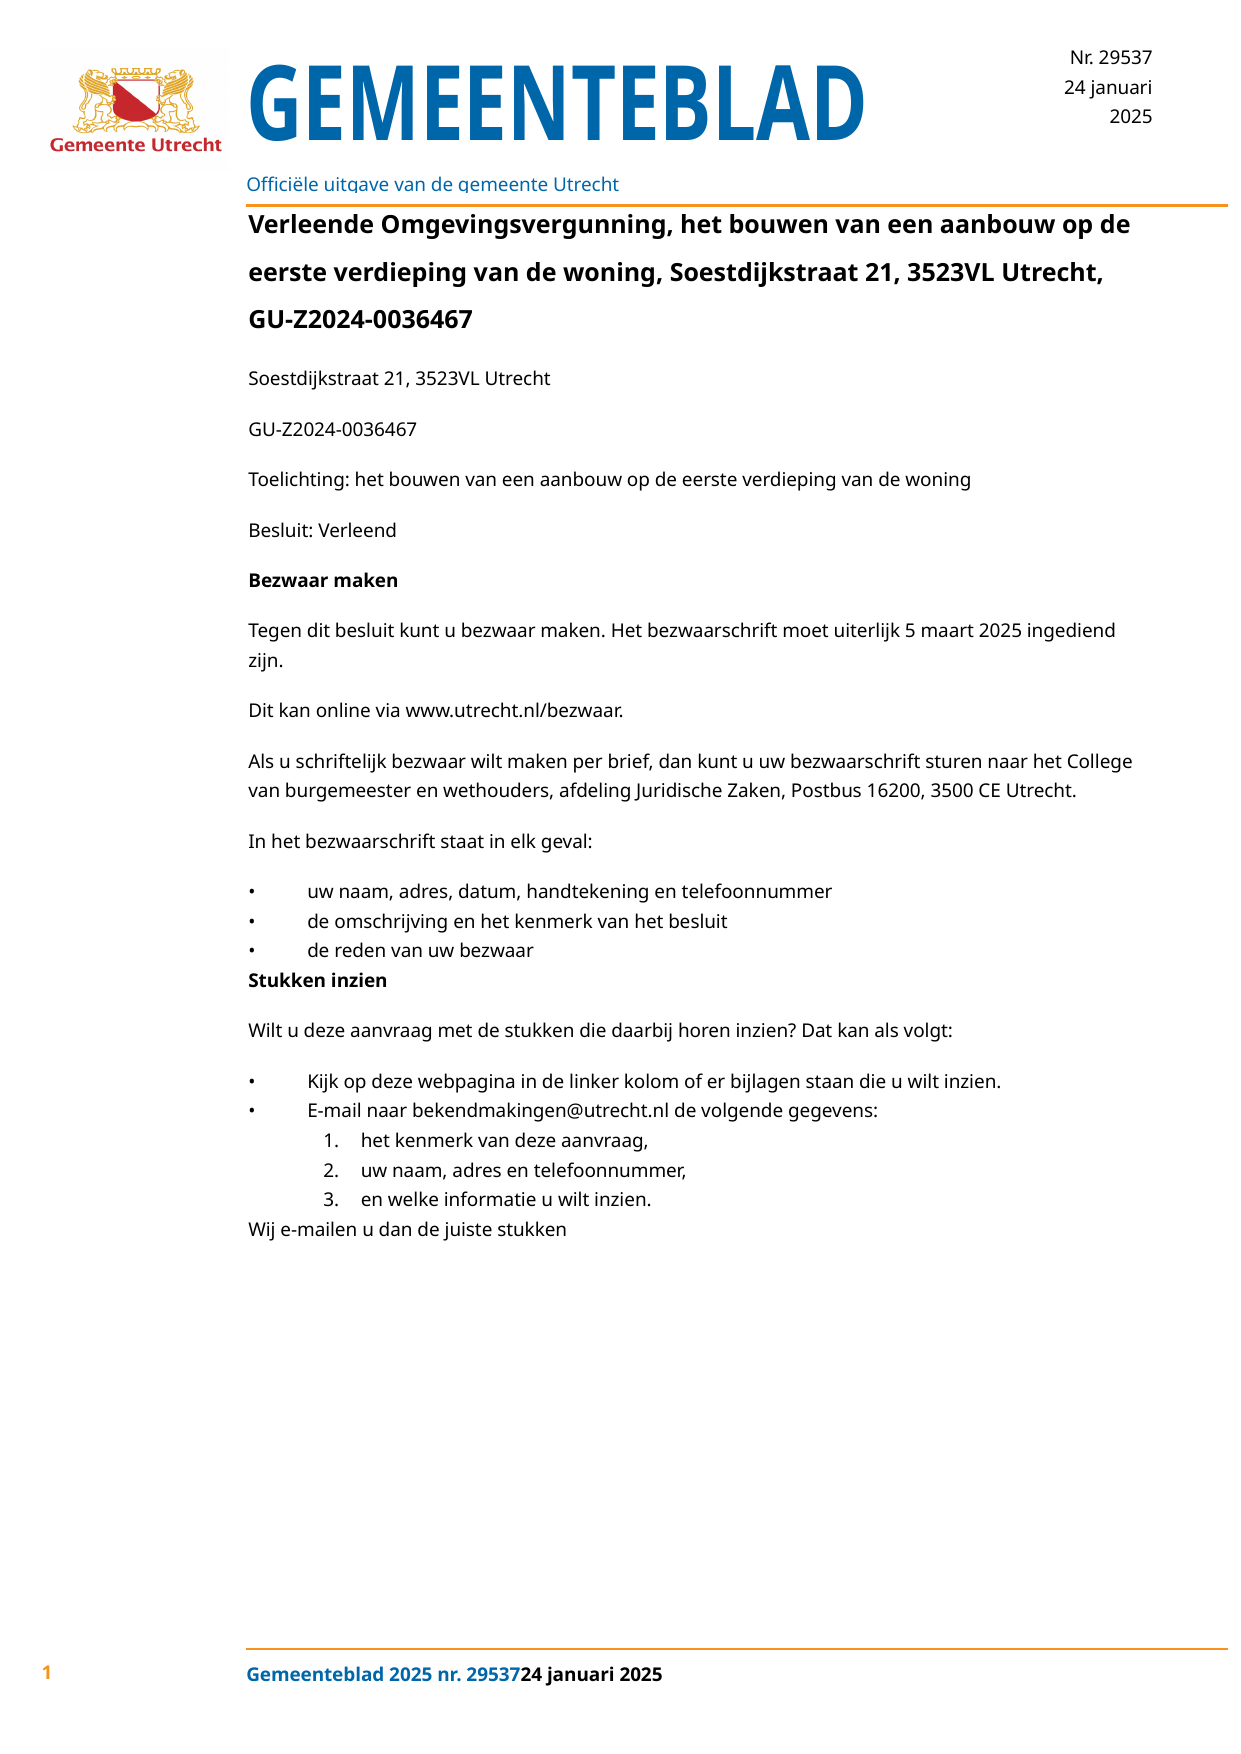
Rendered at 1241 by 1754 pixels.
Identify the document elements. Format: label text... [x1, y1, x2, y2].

text Wij e-mailen u dan de juiste stukken [248, 1216, 1152, 1242]
list E-mail naar bekendmakingen@utrecht.nl de volgende gegevens: [248, 1098, 1152, 1123]
text In het bezwaarschrift staat in elk geval: [248, 828, 1152, 854]
text Bezwaar maken [248, 567, 1152, 593]
text Verleende Omgevingsvergunning, het bouwen van een aanbouw op de eerste verdieping van de woning, Soestdijkstraat 21, 3523VL Utrecht, GU-Z2024-0036467 [248, 207, 1152, 336]
list de omschrijving en het kenmerk van het besluit [248, 908, 1152, 934]
text Stukken inzien [248, 967, 1152, 993]
text Als u schriftelijk bezwaar wilt maken per brief, dan kunt u uw bezwaarschrift sturen naar het College van burgemeester en wethouders, afdeling Juridische Zaken, Postbus 16200, 3500 CE Utrecht. [248, 748, 1152, 803]
text Toelichting: het bouwen van een aanbouw op de eerste verdieping van de woning [248, 466, 1152, 492]
text GU-Z2024-0036467 [248, 416, 1152, 442]
picture [41, 47, 231, 172]
text Soestdijkstraat 21, 3523VL Utrecht [248, 366, 1152, 391]
list en welke informatie u wilt inzien. [323, 1186, 1152, 1212]
text Tegen dit besluit kunt u bezwaar maken. Het bezwaarschrift moet uiterlijk 5 maart 2025 ingediend zijn. [248, 618, 1152, 673]
text Wilt u deze aanvraag met de stukken die daarbij horen inzien? Dat kan als volgt: [248, 1018, 1152, 1043]
text Dit kan online via www.utrecht.nl/bezwaar. [248, 698, 1152, 723]
list uw naam, adres, datum, handtekening en telefoonnummer [248, 878, 1152, 904]
list het kenmerk van deze aanvraag, [323, 1127, 1152, 1153]
list de reden van uw bezwaar [248, 938, 1152, 963]
list uw naam, adres en telefoonnummer, [323, 1157, 1152, 1182]
list Kijk op deze webpagina in de linker kolom of er bijlagen staan die u wilt inzien. [248, 1068, 1152, 1094]
text Besluit: Verleend [248, 517, 1152, 542]
